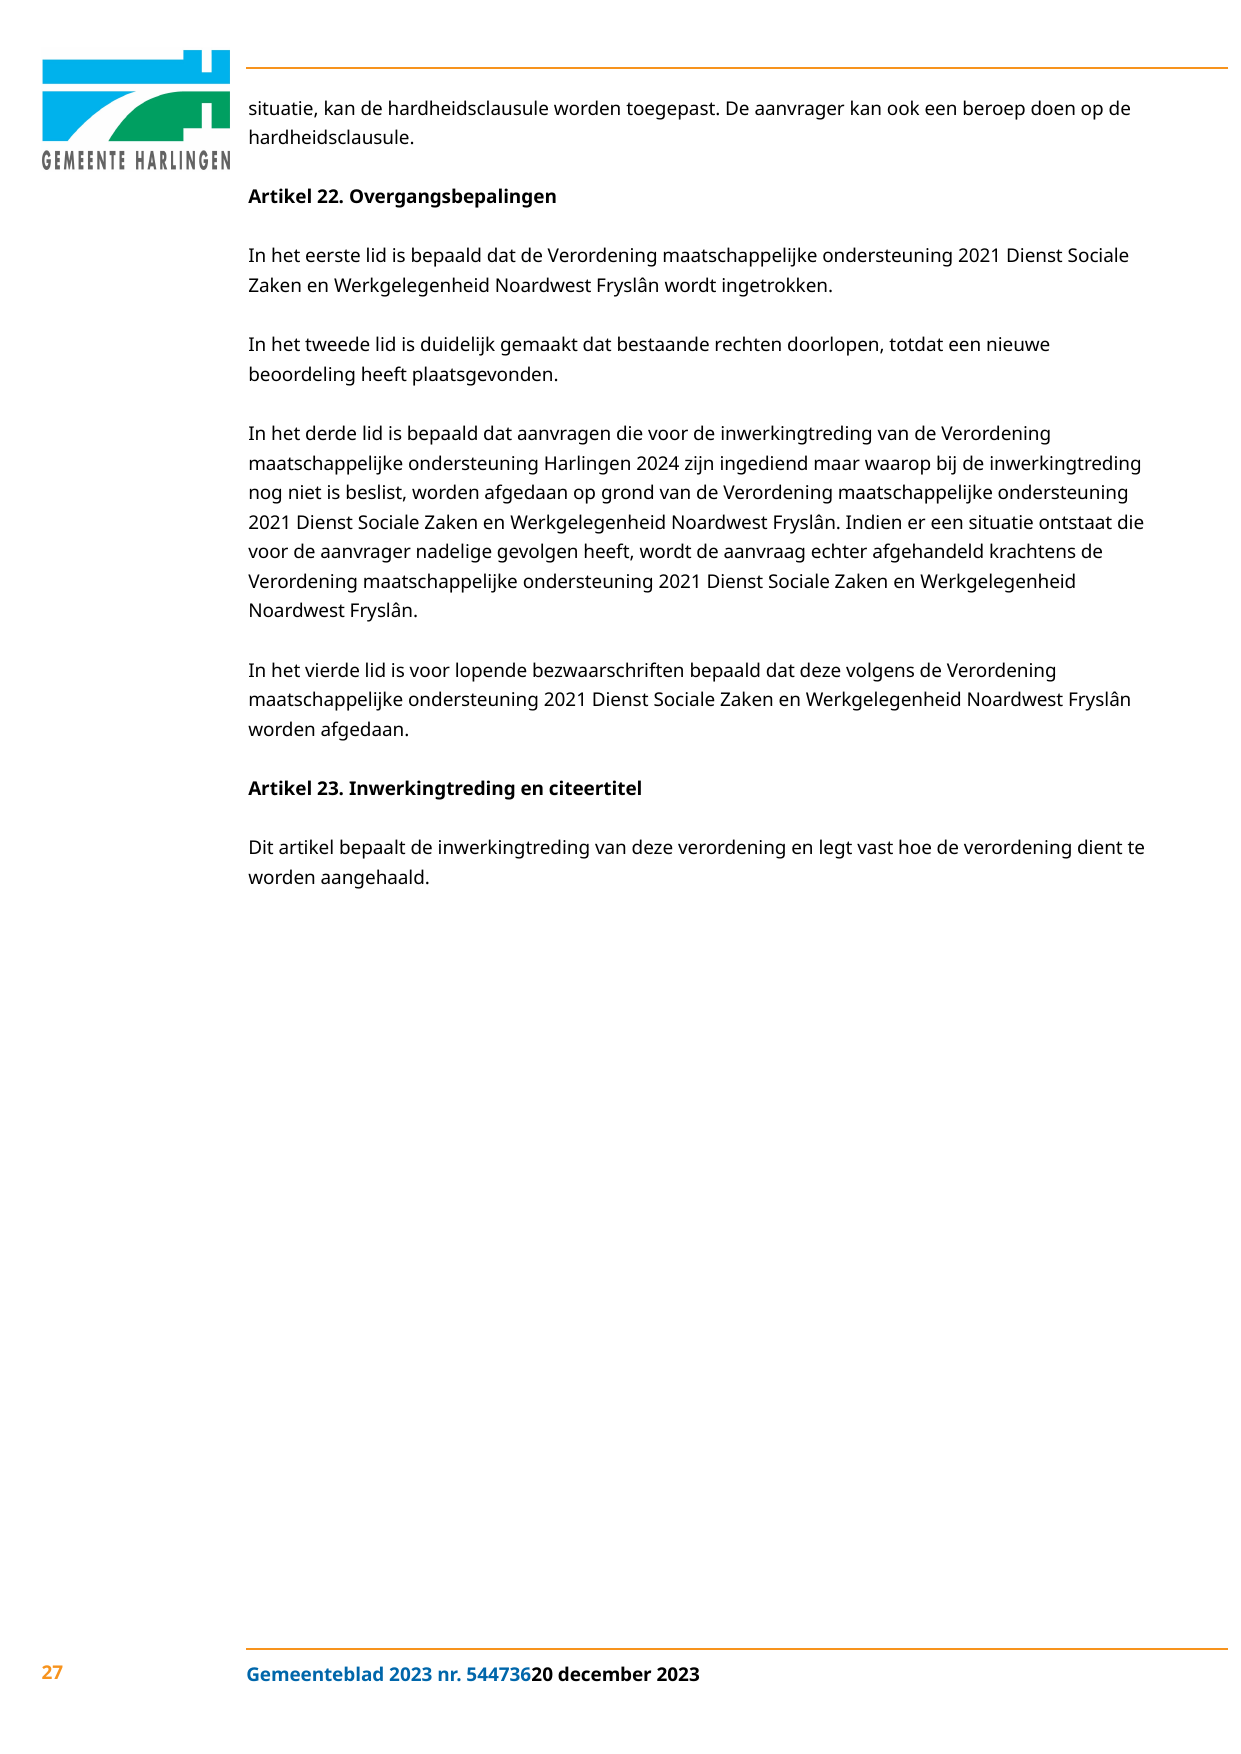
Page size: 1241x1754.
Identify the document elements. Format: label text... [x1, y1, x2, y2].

text situatie, kan de hardheidsclausule worden toegepast. De aanvrager kan ook een beroep doen op de hardheidsclausule. [248, 95, 1152, 150]
text Artikel 23. Inwerkingtreding en citeertitel [248, 775, 1152, 801]
text In het vierde lid is voor lopende bezwaarschriften bepaald dat deze volgens de Verordening maatschappelijke ondersteuning 2021 Dienst Sociale Zaken en Werkgelegenheid Noardwest Fryslân worden afgedaan. [248, 657, 1152, 742]
text In het tweede lid is duidelijk gemaakt dat bestaande rechten doorlopen, totdat een nieuwe beoordeling heeft plaatsgevonden. [248, 331, 1152, 387]
text Artikel 22. Overgangsbepalingen [248, 183, 1152, 209]
picture [41, 47, 231, 172]
text In het derde lid is bepaald dat aanvragen die voor de inwerkingtreding van de Verordening maatschappelijke ondersteuning Harlingen 2024 zijn ingediend maar waarop bij de inwerkingtreding nog niet is beslist, worden afgedaan op grond van de Verordening maatschappelijke ondersteuning 2021 Dienst Sociale Zaken en Werkgelegenheid Noardwest Fryslân. Indien er een situatie ontstaat die voor de aanvrager nadelige gevolgen heeft, wordt de aanvraag echter afgehandeld krachtens de Verordening maatschappelijke ondersteuning 2021 Dienst Sociale Zaken en Werkgelegenheid Noardwest Fryslân. [248, 420, 1152, 623]
text In het eerste lid is bepaald dat de Verordening maatschappelijke ondersteuning 2021 Dienst Sociale Zaken en Werkgelegenheid Noardwest Fryslân wordt ingetrokken. [248, 243, 1152, 298]
text Dit artikel bepaalt de inwerkingtreding van deze verordening en legt vast hoe de verordening dient te worden aangehaald. [248, 834, 1152, 890]
